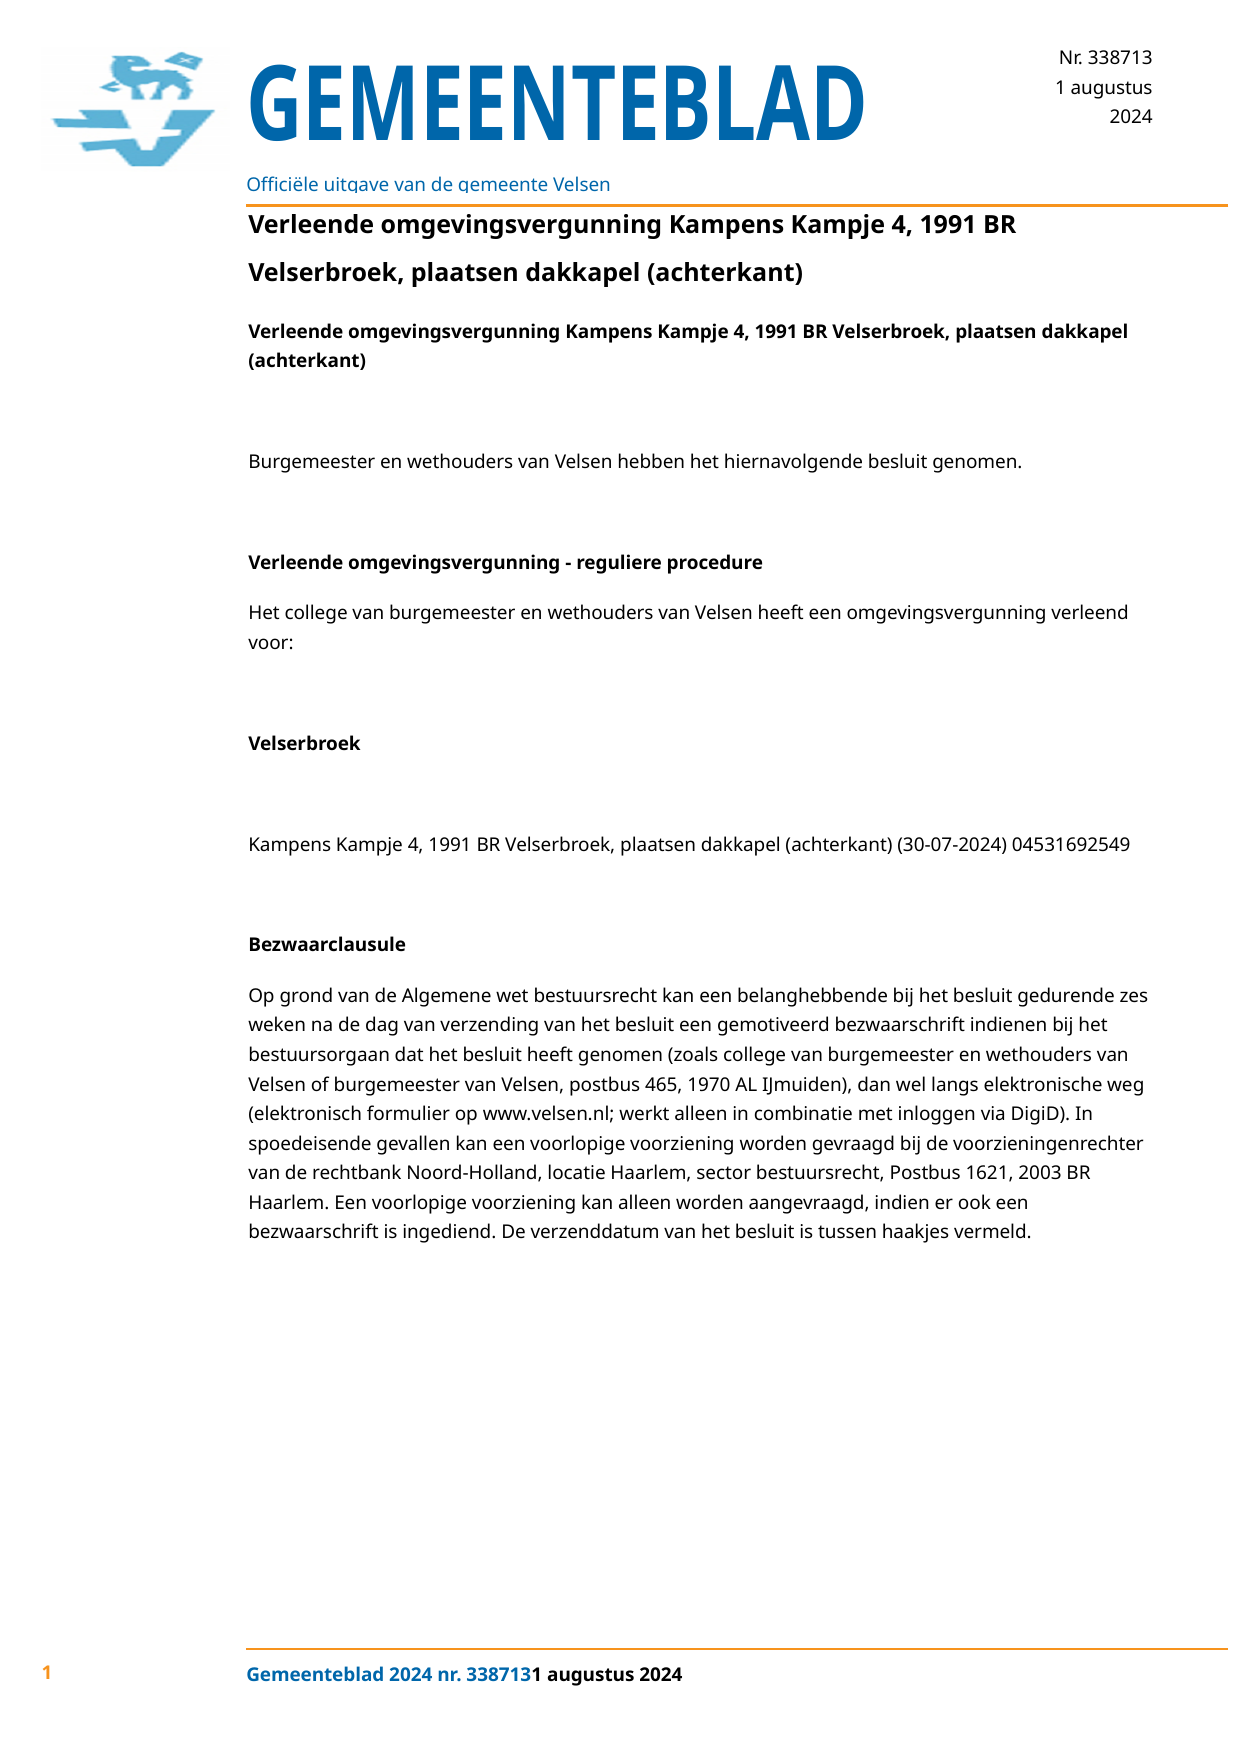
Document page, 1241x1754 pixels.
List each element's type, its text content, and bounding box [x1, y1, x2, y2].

text Velserbroek [248, 730, 1152, 756]
picture [41, 47, 231, 172]
text Verleende omgevingsvergunning Kampens Kampje 4, 1991 BR Velserbroek, plaatsen dakkapel (achterkant) [248, 318, 1152, 373]
text Verleende omgevingsvergunning - reguliere procedure [248, 549, 1152, 575]
text Op grond van de Algemene wet bestuursrecht kan een belanghebbende bij het besluit gedurende zes weken na de dag van verzending van het besluit een gemotiveerd bezwaarschrift indienen bij het bestuursorgaan dat het besluit heeft genomen (zoals college van burgemeester en wethouders van Velsen of burgemeester van Velsen, postbus 465, 1970 AL IJmuiden), dan wel langs elektronische weg (elektronisch formulier op www.velsen.nl; werkt alleen in combinatie met inloggen via DigiD). In spoedeisende gevallen kan een voorlopige voorziening worden gevraagd bij de voorzieningenrechter van de rechtbank Noord-Holland, locatie Haarlem, sector bestuursrecht, Postbus 1621, 2003 BR Haarlem. Een voorlopige voorziening kan alleen worden aangevraagd, indien er ook een bezwaarschrift is ingediend. De verzenddatum van het besluit is tussen haakjes vermeld. [248, 982, 1152, 1244]
text Burgemeester en wethouders van Velsen hebben het hiernavolgende besluit genomen. [248, 448, 1152, 474]
text Het college van burgemeester en wethouders van Velsen heeft een omgevingsvergunning verleend voor: [248, 599, 1152, 655]
text Verleende omgevingsvergunning Kampens Kampje 4, 1991 BR Velserbroek, plaatsen dakkapel (achterkant) [248, 207, 1152, 288]
text Bezwaarclausule [248, 932, 1152, 957]
text Kampens Kampje 4, 1991 BR Velserbroek, plaatsen dakkapel (achterkant) (30-07-2024) 04531692549 [248, 831, 1152, 857]
